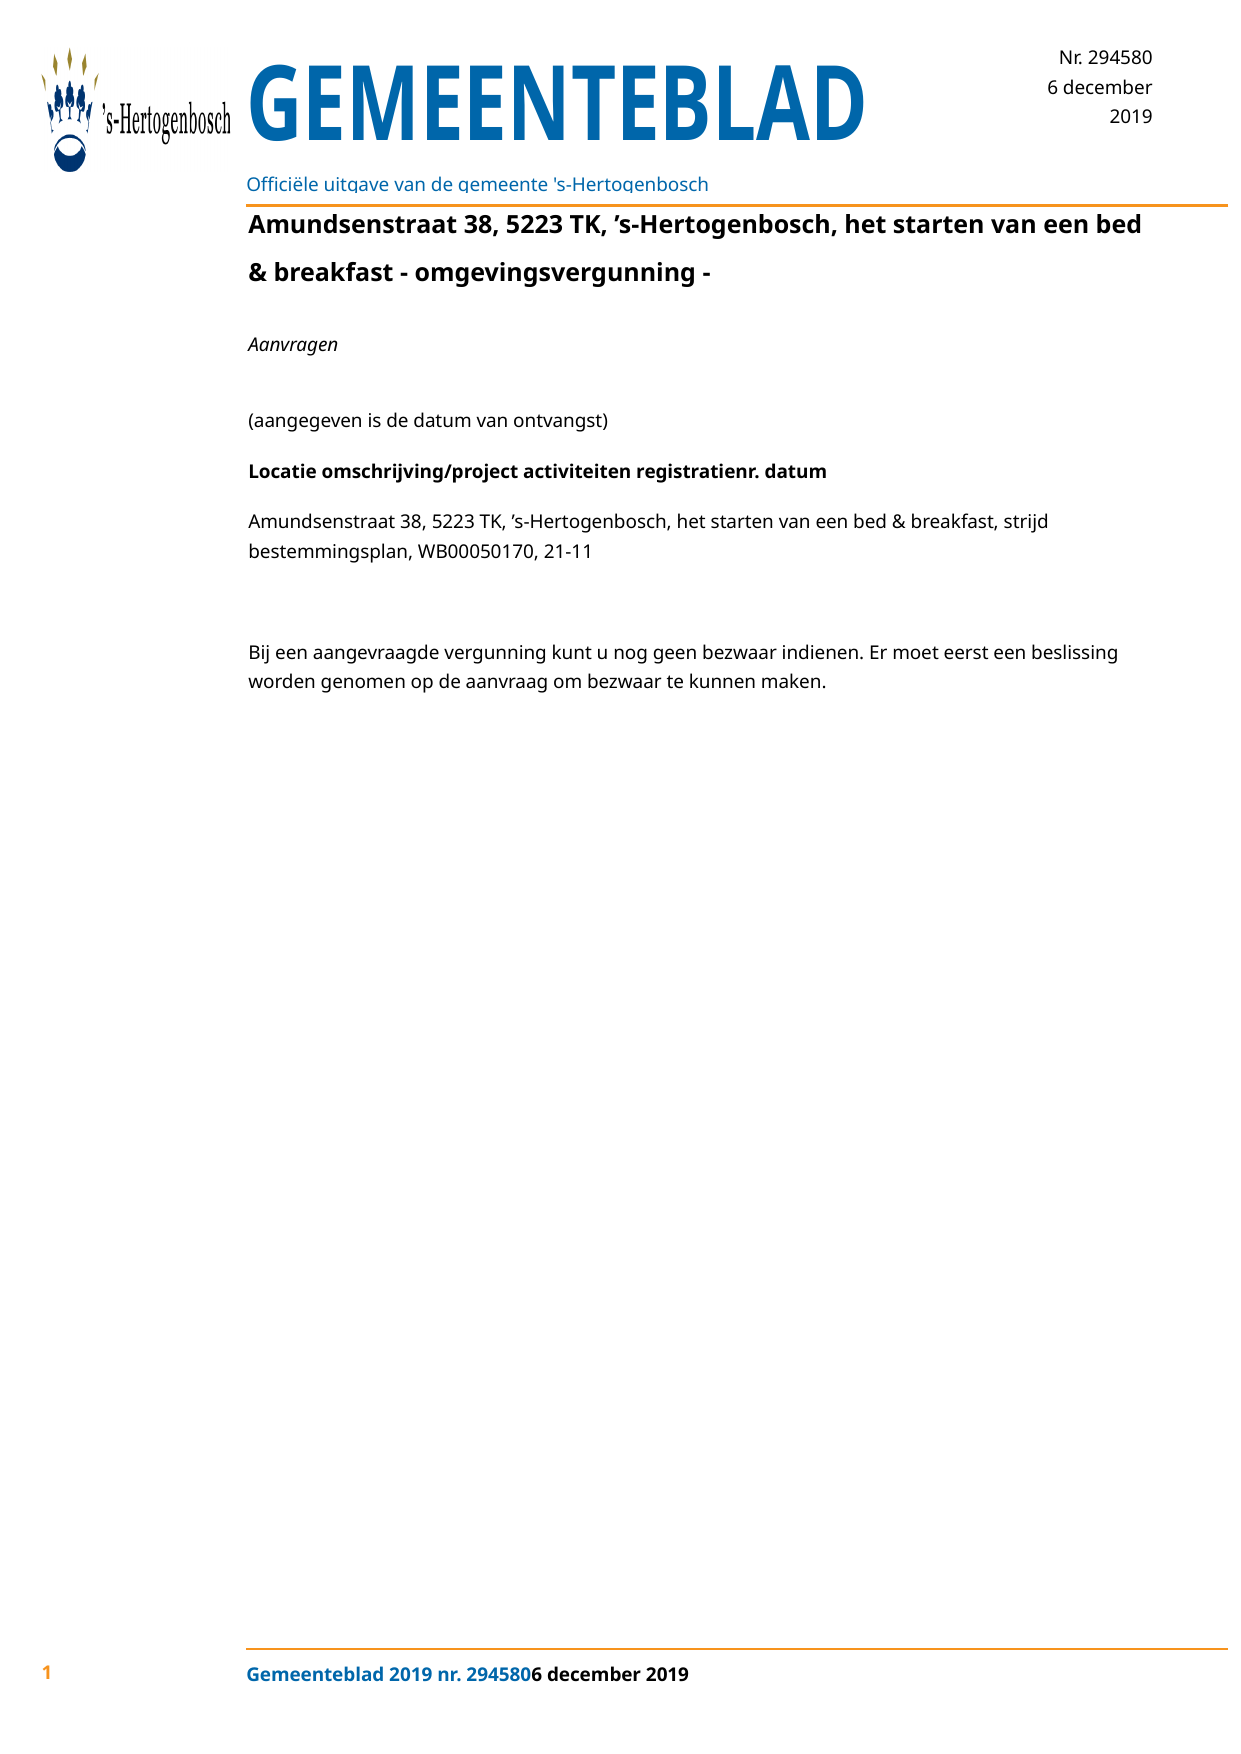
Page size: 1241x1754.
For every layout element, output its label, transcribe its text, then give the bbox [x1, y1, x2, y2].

text Amundsenstraat 38, 5223 TK, ’s-Hertogenbosch, het starten van een bed & breakfast - omgevingsvergunning - [248, 207, 1152, 288]
text Bij een aangevraagde vergunning kunt u nog geen bezwaar indienen. Er moet eerst een beslissing worden genomen op de aanvraag om bezwaar te kunnen maken. [248, 639, 1152, 694]
picture [41, 47, 231, 172]
text Aanvragen [248, 331, 1152, 357]
text Amundsenstraat 38, 5223 TK, ’s-Hertogenbosch, het starten van een bed & breakfast, strijd bestemmingsplan, WB00050170, 21-11 [248, 508, 1152, 564]
text (aangegeven is de datum van ontvangst) [248, 408, 1152, 433]
text Locatie omschrijving/project activiteiten registratienr. datum [248, 458, 1152, 484]
